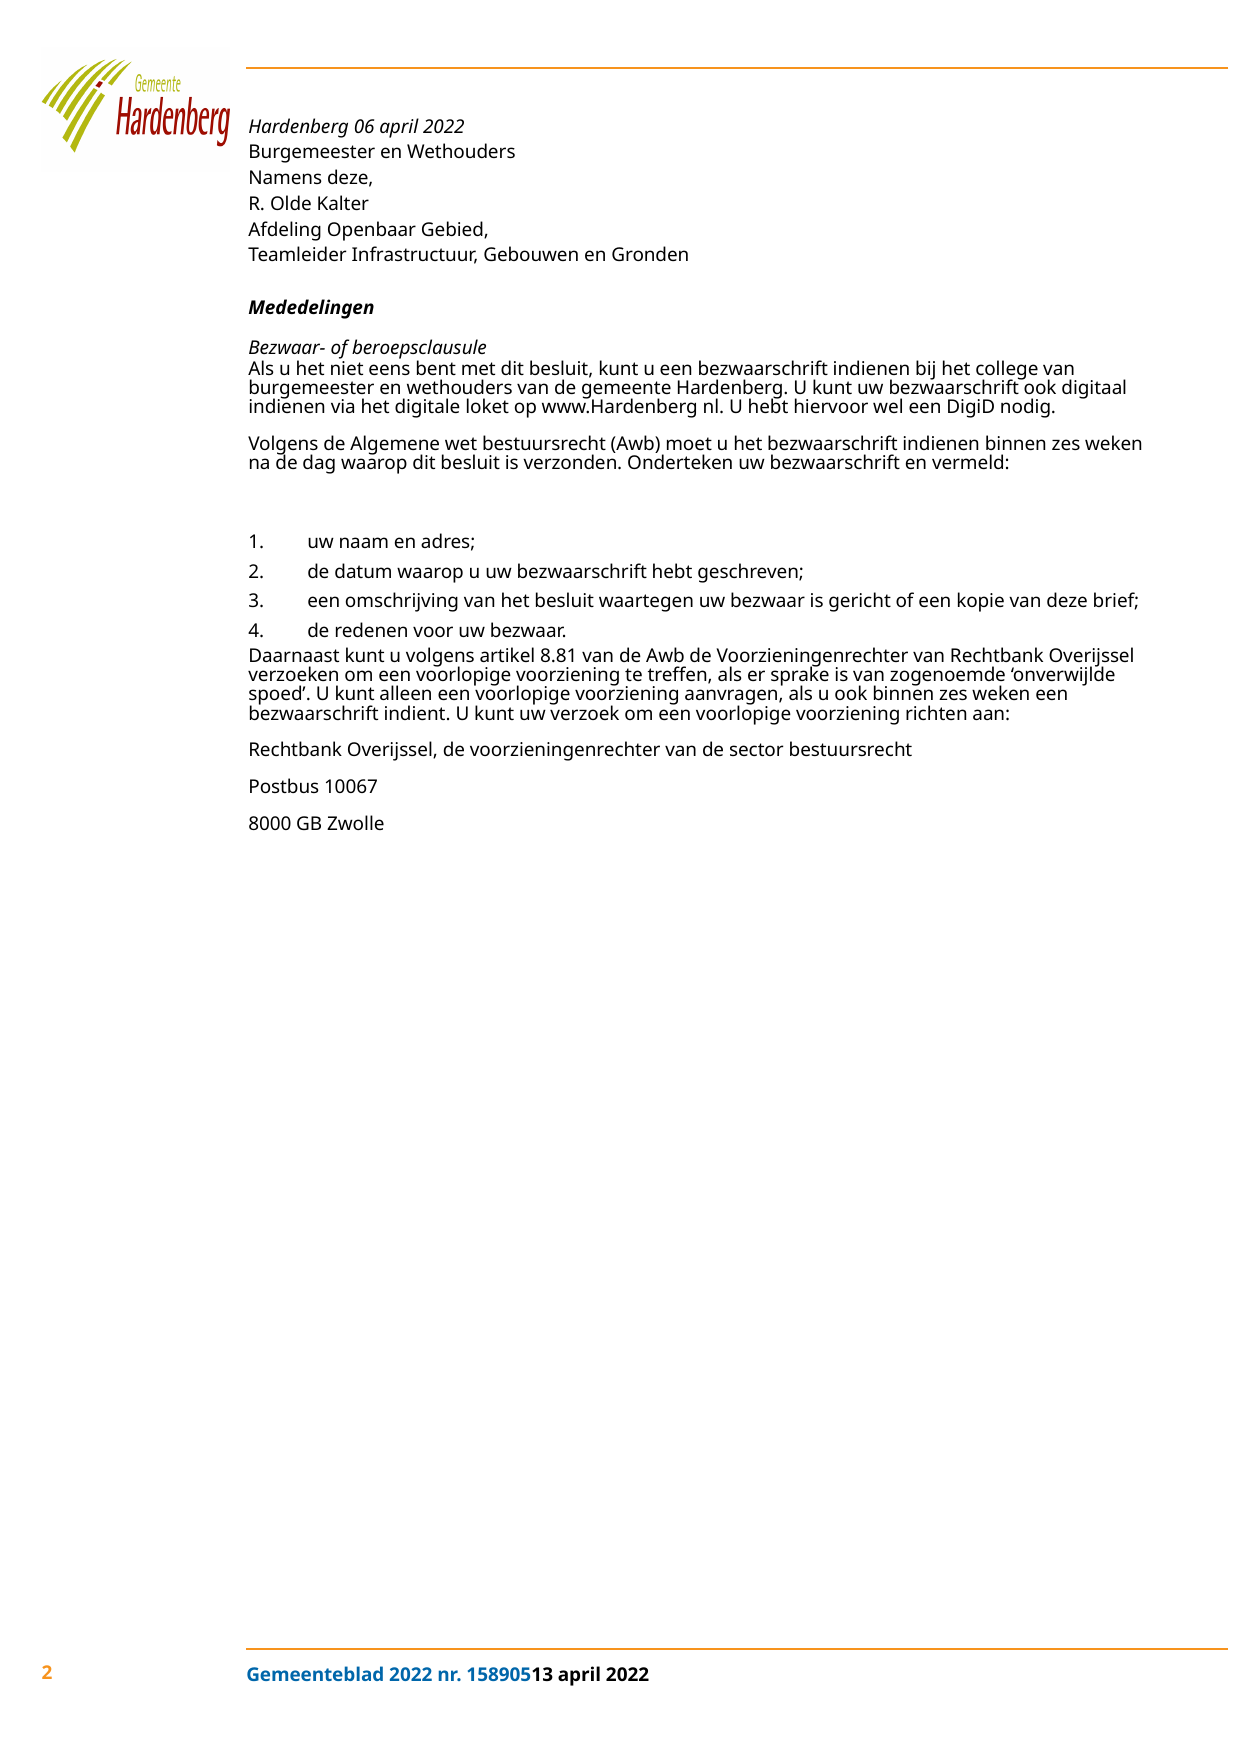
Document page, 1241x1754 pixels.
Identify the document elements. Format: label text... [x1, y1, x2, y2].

text Daarnaast kunt u volgens artikel 8.81 van de Awb de Voorzieningenrechter van Rechtbank Overijssel verzoeken om een voorlopige voorziening te treffen, als er sprake is van zogenoemde ‘onverwijlde spoed’. U kunt alleen een voorlopige voorziening aanvragen, als u ook binnen zes weken een bezwaarschrift indient. U kunt uw verzoek om een voorlopige voorziening richten aan: [248, 647, 1152, 724]
list de datum waarop u uw bezwaarschrift hebt geschreven; [248, 558, 1152, 584]
text Als u het niet eens bent met dit besluit, kunt u een bezwaarschrift indienen bij het college van burgemeester en wethouders van de gemeente Hardenberg. U kunt uw bezwaarschrift ook digitaal indienen via het digitale loket op www.Hardenberg nl. U hebt hiervoor wel een DigiD nodig. [248, 359, 1152, 417]
text Afdeling Openbaar Gebied, [248, 216, 1152, 242]
text Burgemeester en Wethouders [248, 139, 1152, 164]
text Hardenberg 06 april 2022 [248, 113, 1152, 139]
text Rechtbank Overijssel, de voorzieningenrechter van de sector bestuursrecht [248, 741, 1152, 761]
list uw naam en adres; [248, 528, 1152, 554]
text Mededelingen [248, 294, 1152, 320]
text R. Olde Kalter [248, 190, 1152, 216]
text Namens deze, [248, 164, 1152, 190]
text Postbus 10067 [248, 778, 1152, 798]
picture [41, 47, 231, 172]
text Teamleider Infrastructuur, Gebouwen en Gronden [248, 242, 1152, 267]
text 8000 GB Zwolle [248, 815, 1152, 835]
text Bezwaar- of beroepsclausule [248, 334, 1152, 359]
list de redenen voor uw bezwaar. [248, 617, 1152, 643]
list een omschrijving van het besluit waartegen uw bezwaar is gericht of een kopie van deze brief; [248, 587, 1152, 613]
text Volgens de Algemene wet bestuursrecht (Awb) moet u het bezwaarschrift indienen binnen zes weken na de dag waarop dit besluit is verzonden. Onderteken uw bezwaarschrift en vermeld: [248, 435, 1152, 474]
